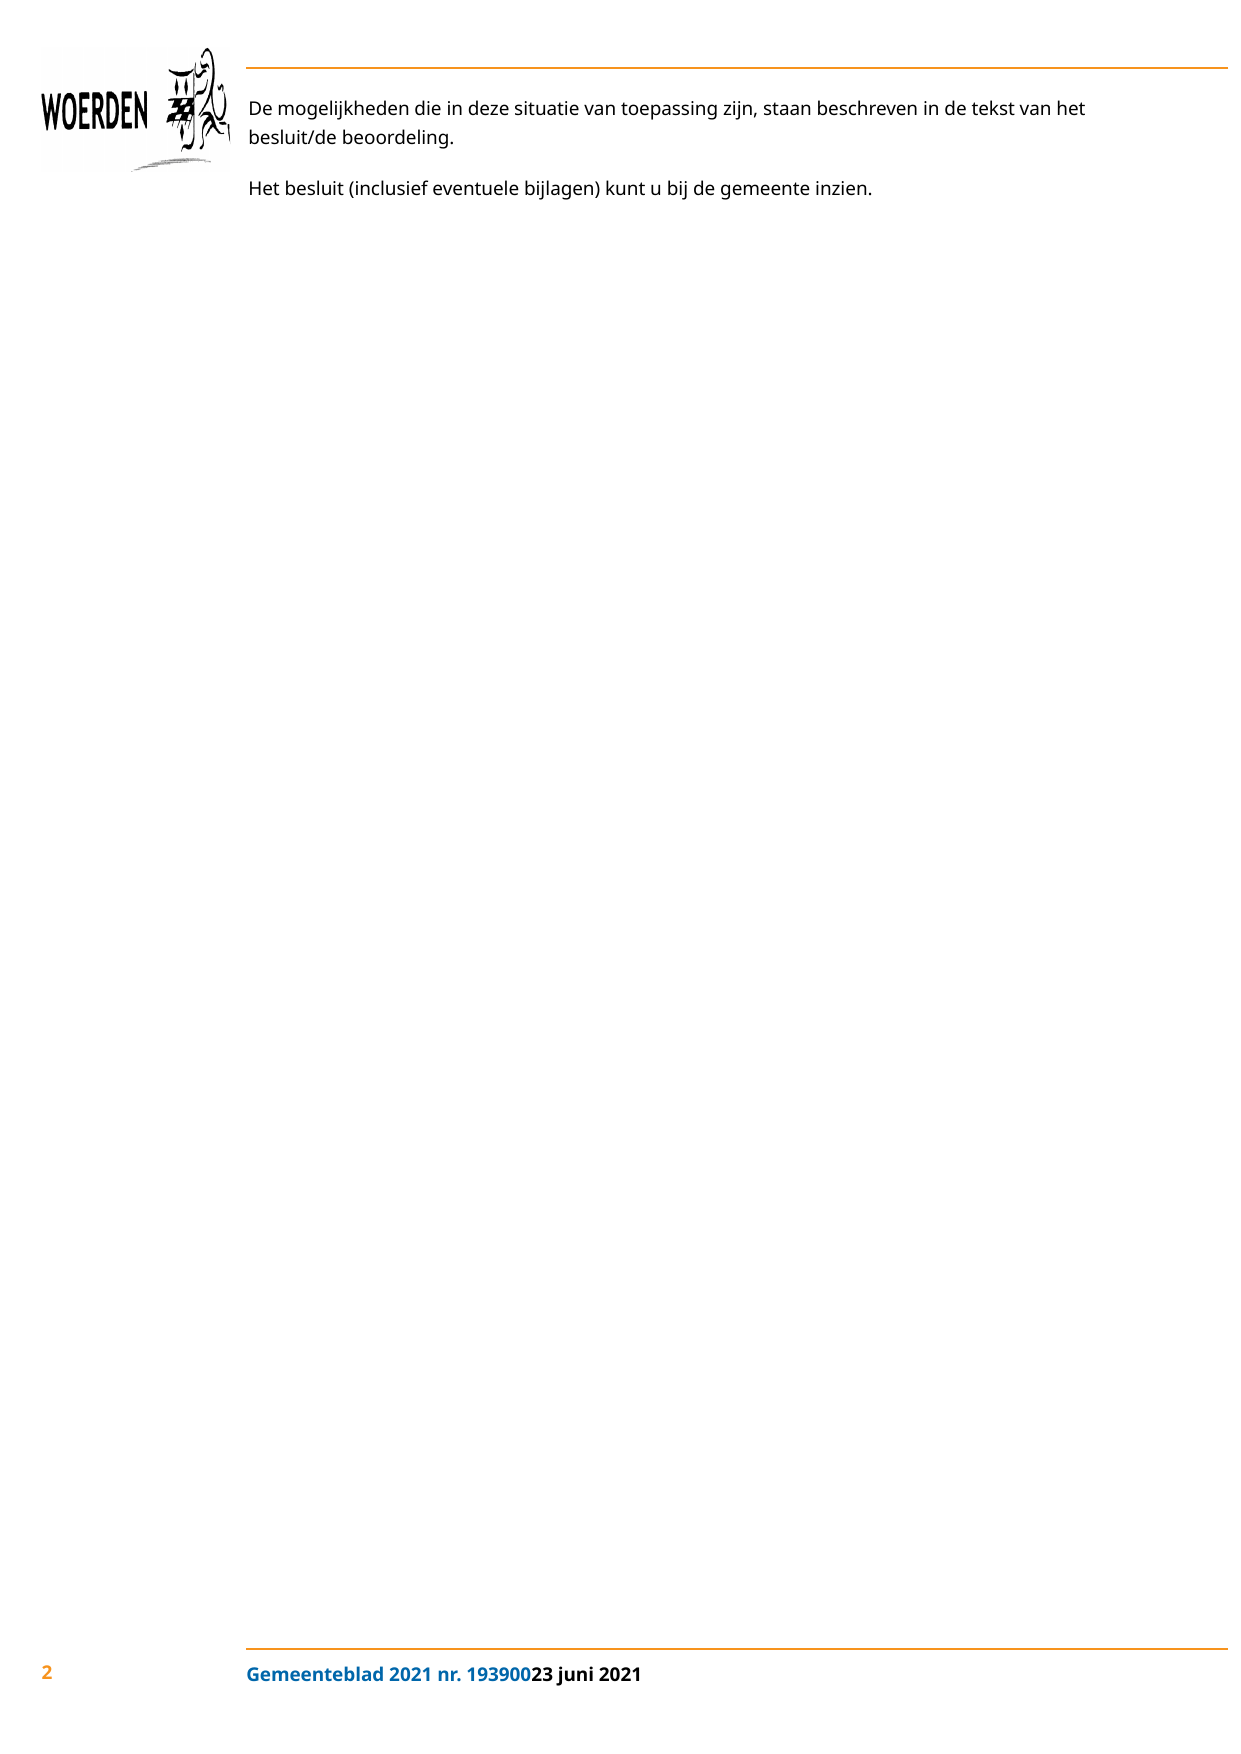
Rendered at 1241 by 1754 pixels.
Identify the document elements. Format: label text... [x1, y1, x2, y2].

text De mogelijkheden die in deze situatie van toepassing zijn, staan beschreven in de tekst van het besluit/de beoordeling. [248, 95, 1152, 150]
text Het besluit (inclusief eventuele bijlagen) kunt u bij de gemeente inzien. [248, 175, 1152, 201]
picture [41, 47, 231, 172]
